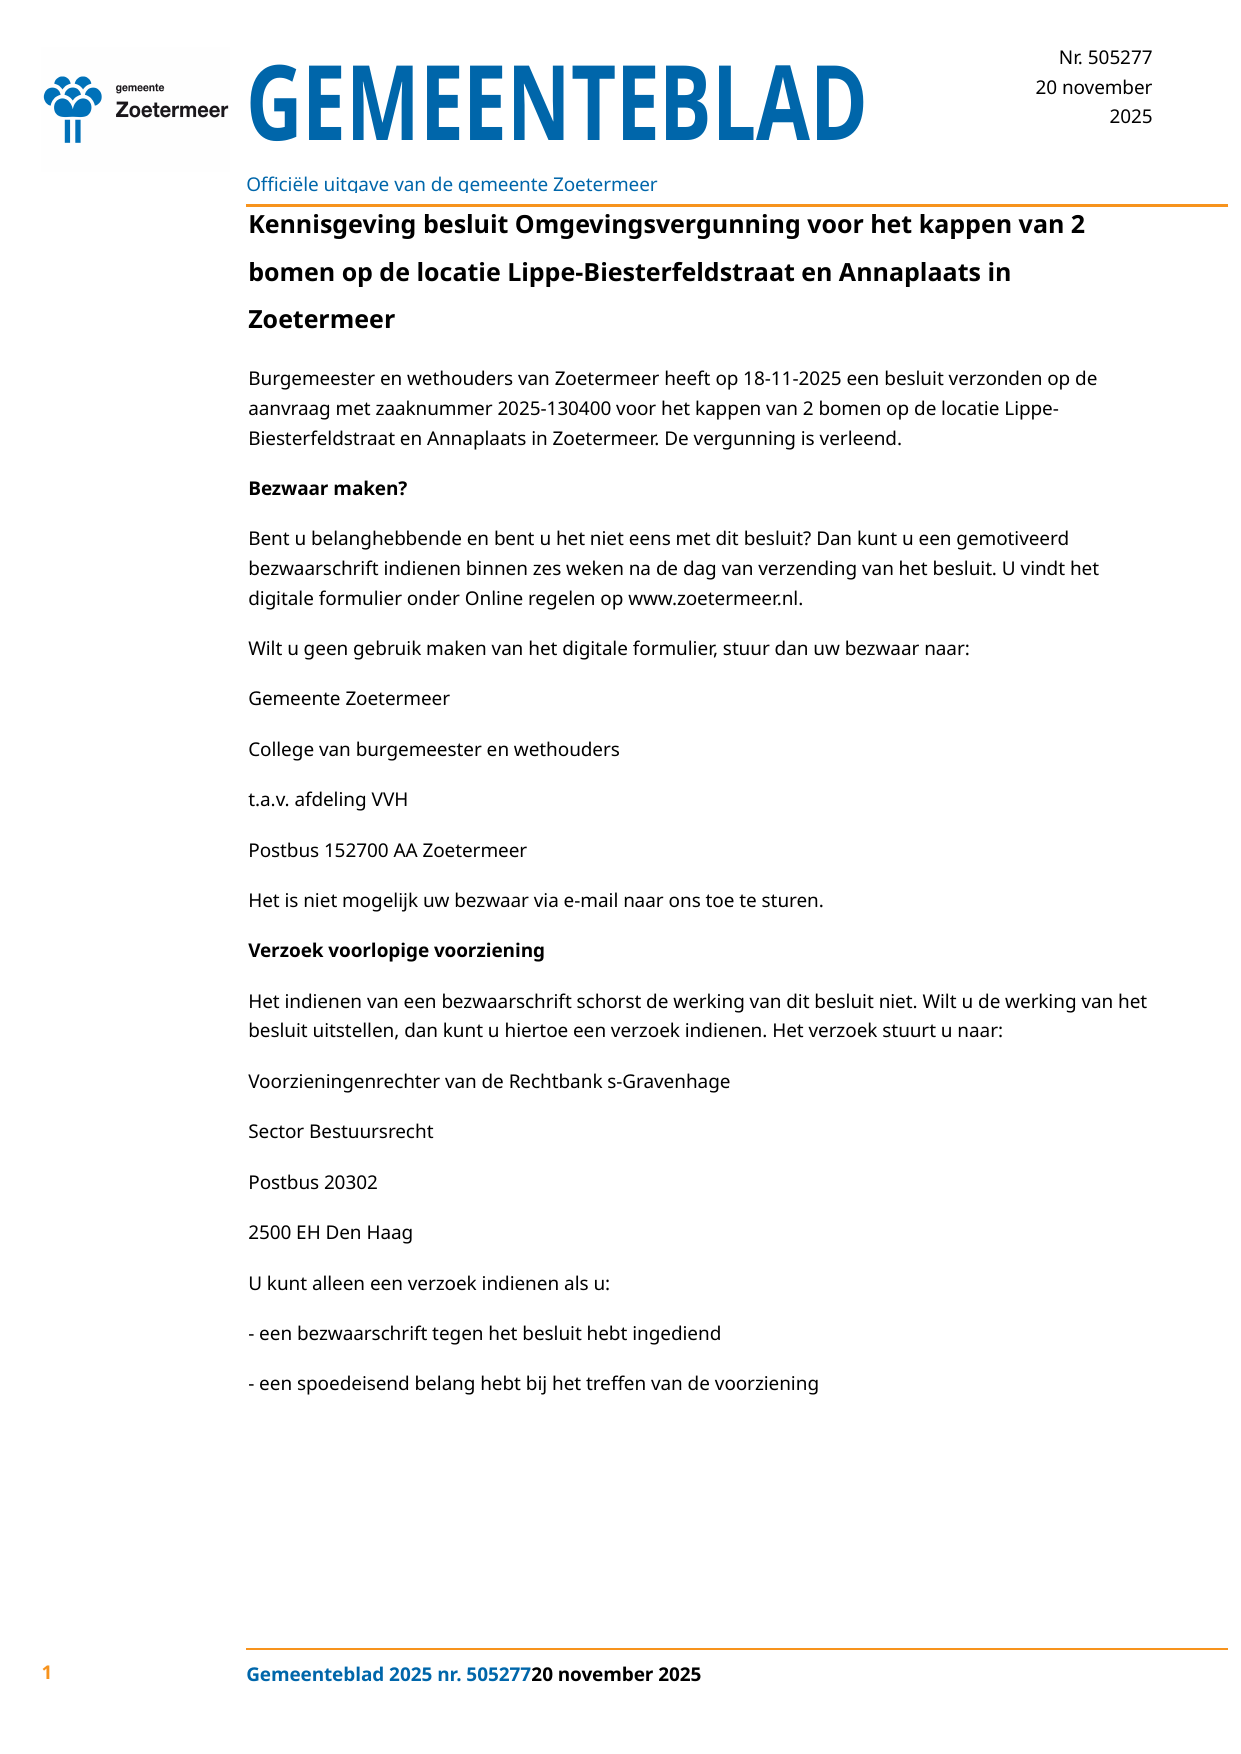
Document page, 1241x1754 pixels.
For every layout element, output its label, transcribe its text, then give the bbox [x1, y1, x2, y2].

text Bent u belanghebbende en bent u het niet eens met dit besluit? Dan kunt u een gemotiveerd bezwaarschrift indienen binnen zes weken na de dag van verzending van het besluit. U vindt het digitale formulier onder Online regelen op www.zoetermeer.nl. [248, 526, 1152, 610]
text Wilt u geen gebruik maken van het digitale formulier, stuur dan uw bezwaar naar: [248, 635, 1152, 661]
text - een spoedeisend belang hebt bij het treffen van de voorziening [248, 1371, 1152, 1396]
text Gemeente Zoetermeer [248, 686, 1152, 711]
text Bezwaar maken? [248, 475, 1152, 501]
text Kennisgeving besluit Omgevingsvergunning voor het kappen van 2 bomen op de locatie Lippe-Biesterfeldstraat en Annaplaats in Zoetermeer [248, 207, 1152, 336]
text Postbus 152700 AA Zoetermeer [248, 837, 1152, 862]
text U kunt alleen een verzoek indienen als u: [248, 1270, 1152, 1295]
text Het is niet mogelijk uw bezwaar via e-mail naar ons toe te sturen. [248, 887, 1152, 913]
text 2500 EH Den Haag [248, 1219, 1152, 1245]
picture [41, 47, 231, 172]
text Voorzieningenrechter van de Rechtbank s-Gravenhage [248, 1068, 1152, 1094]
text College van burgemeester en wethouders [248, 736, 1152, 762]
text Burgemeester en wethouders van Zoetermeer heeft op 18-11-2025 een besluit verzonden op de aanvraag met zaaknummer 2025-130400 voor het kappen van 2 bomen op de locatie Lippe-Biesterfeldstraat en Annaplaats in Zoetermeer. De vergunning is verleend. [248, 366, 1152, 450]
text Het indienen van een bezwaarschrift schorst de werking van dit besluit niet. Wilt u de werking van het besluit uitstellen, dan kunt u hiertoe een verzoek indienen. Het verzoek stuurt u naar: [248, 988, 1152, 1043]
text Sector Bestuursrecht [248, 1118, 1152, 1144]
text Verzoek voorlopige voorziening [248, 938, 1152, 963]
text Postbus 20302 [248, 1169, 1152, 1194]
text - een bezwaarschrift tegen het besluit hebt ingediend [248, 1320, 1152, 1346]
text t.a.v. afdeling VVH [248, 786, 1152, 812]
